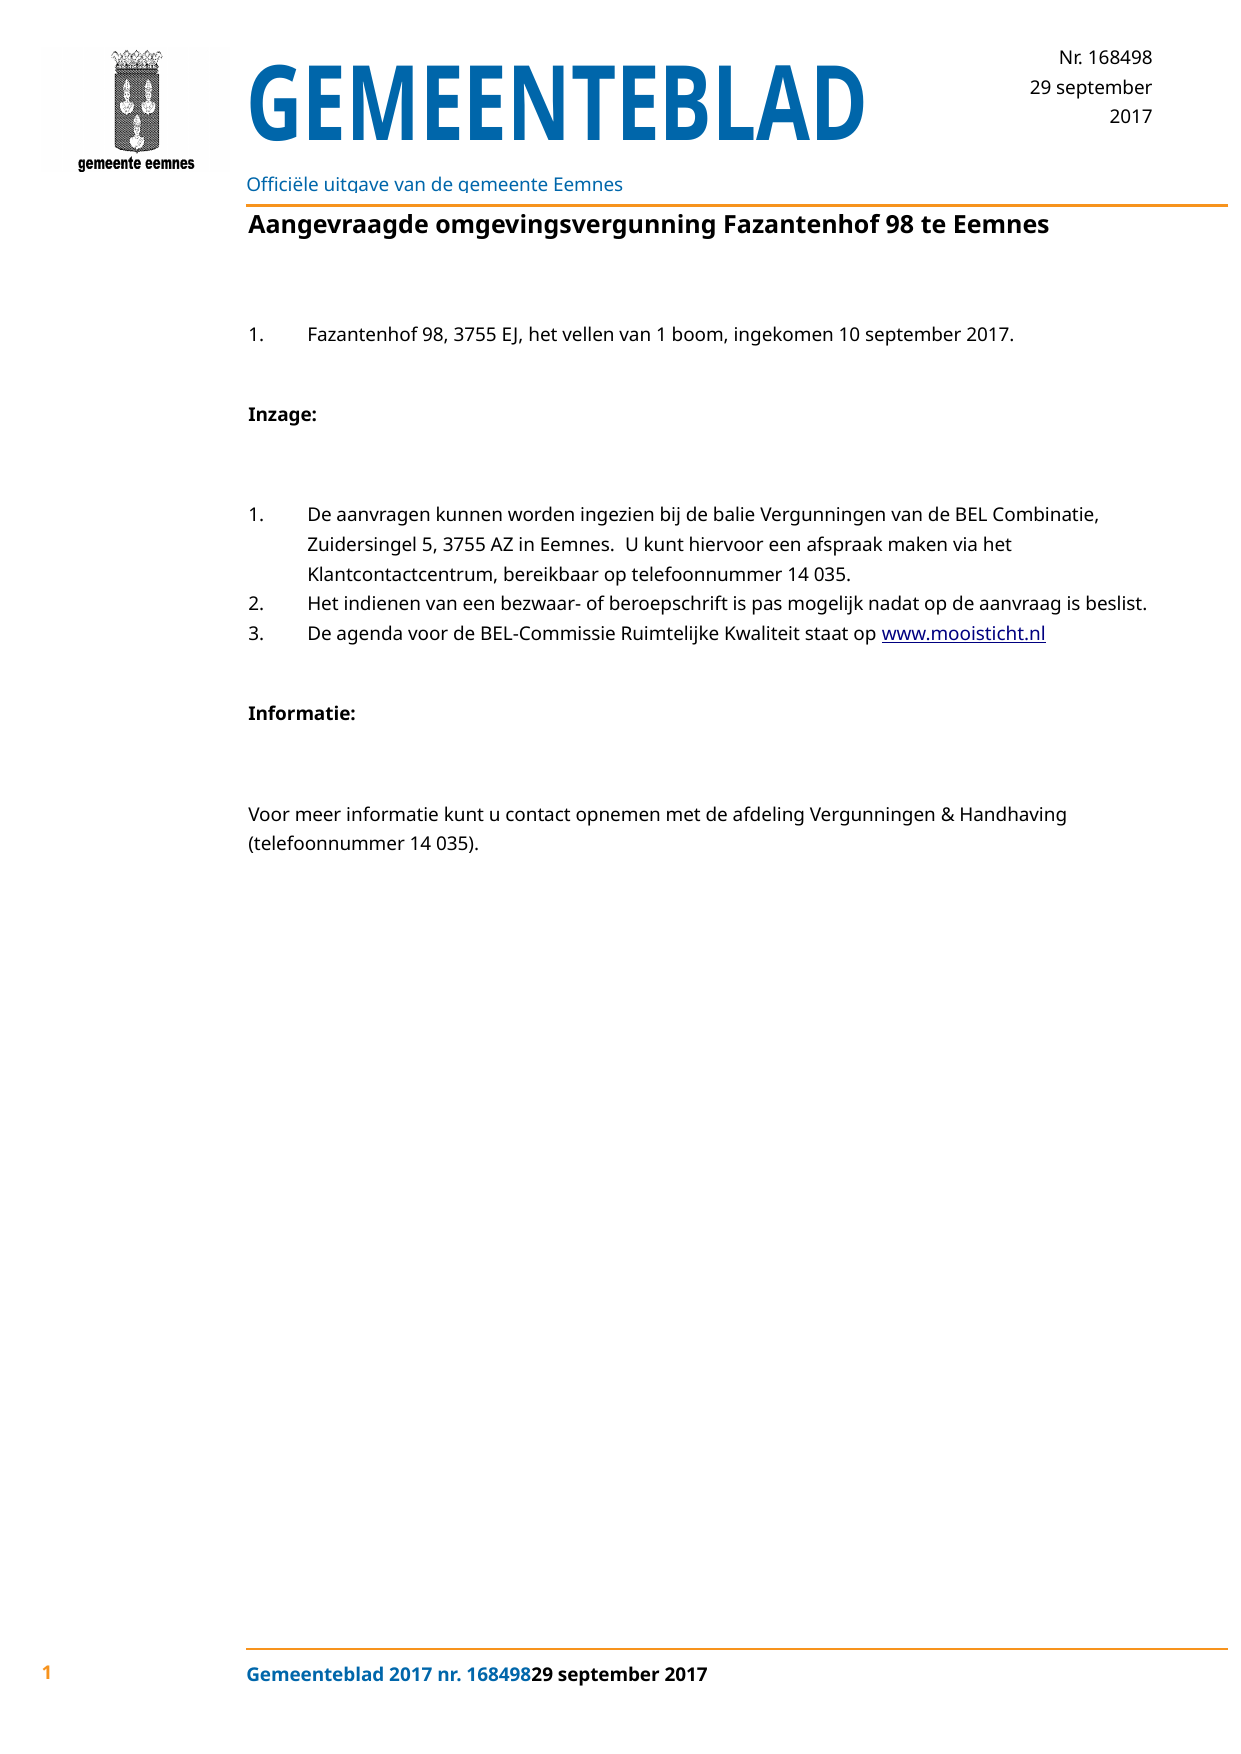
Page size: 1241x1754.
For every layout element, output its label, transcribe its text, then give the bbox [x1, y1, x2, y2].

list Het indienen van een bezwaar- of beroepschrift is pas mogelijk nadat op de aanvraag is beslist. [248, 590, 1152, 616]
list De aanvragen kunnen worden ingezien bij de balie Vergunningen van de BEL Combinatie, Zuidersingel 5, 3755 AZ in Eemnes. U kunt hiervoor een afspraak maken via het Klantcontactcentrum, bereikbaar op telefoonnummer 14 035. [248, 502, 1152, 586]
picture [41, 47, 231, 172]
list Fazantenhof 98, 3755 EJ, het vellen van 1 boom, ingekomen 10 september 2017. [248, 321, 1152, 346]
list De agenda voor de BEL-Commissie Ruimtelijke Kwaliteit staat op www.mooisticht.nl [248, 620, 1152, 646]
text Informatie: [248, 700, 1152, 726]
text Voor meer informatie kunt u contact opnemen met de afdeling Vergunningen & Handhaving (telefoonnummer 14 035). [248, 801, 1152, 856]
text Inzage: [248, 401, 1152, 426]
text Aangevraagde omgevingsvergunning Fazantenhof 98 te Eemnes [248, 207, 1152, 241]
